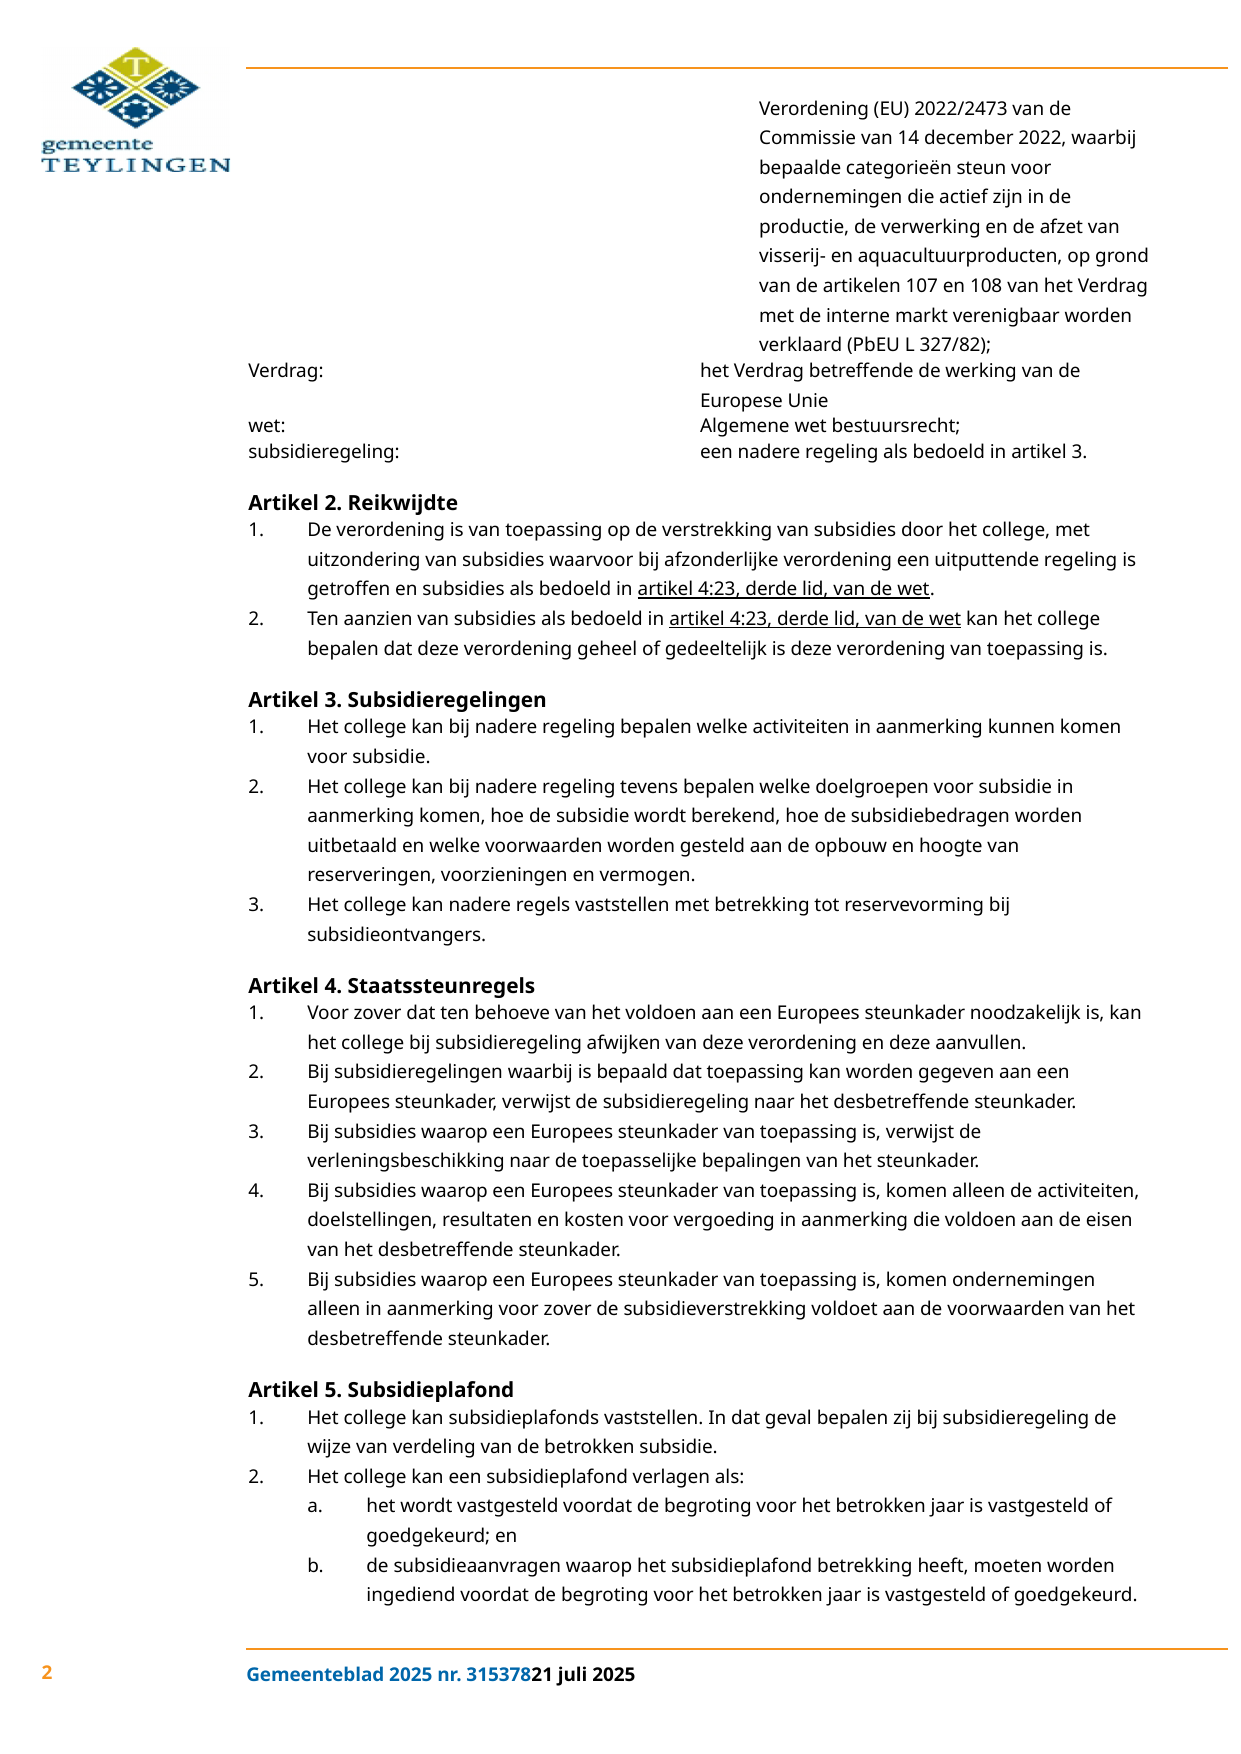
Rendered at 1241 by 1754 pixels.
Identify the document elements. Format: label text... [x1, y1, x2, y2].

table_cell het Verdrag betreffende de werking van de Europese Unie [700, 357, 1152, 412]
table_cell Verdrag: [248, 357, 700, 412]
text Artikel 5. Subsidieplafond [248, 1375, 1152, 1404]
text Artikel 2. Reikwijdte [248, 488, 1152, 516]
text Artikel 3. Subsidieregelingen [248, 685, 1152, 714]
list Bij subsidies waarop een Europees steunkader van toepassing is, komen ondernemingen alleen in aanmerking voor zover de subsidieverstrekking voldoet aan de voorwaarden van het desbetreffende steunkader. [248, 1266, 1152, 1351]
picture [41, 47, 231, 172]
list Het college kan subsidieplafonds vaststellen. In dat geval bepalen zij bij subsidieregeling de wijze van verdeling van de betrokken subsidie. [248, 1404, 1152, 1459]
list De verordening is van toepassing op de verstrekking van subsidies door het college, met uitzondering van subsidies waarvoor bij afzonderlijke verordening een uitputtende regeling is getroffen en subsidies als bedoeld in artikel 4:23, derde lid, van de wet. [248, 516, 1152, 601]
table_cell Verordening (EU) 2022/2473 van de Commissie van 14 december 2022, waarbij bepaalde categorieën steun voor ondernemingen die actief zijn in de productie, de verwerking en de afzet van visserij- en aquacultuurproducten, op grond van de artikelen 107 en 108 van het Verdrag met de interne markt verenigbaar worden verklaard (PbEU L 327/82); [700, 95, 1152, 357]
text Artikel 4. Staatssteunregels [248, 971, 1152, 999]
list Bij subsidies waarop een Europees steunkader van toepassing is, komen alleen de activiteiten, doelstellingen, resultaten en kosten voor vergoeding in aanmerking die voldoen aan de eisen van het desbetreffende steunkader. [248, 1177, 1152, 1262]
table_cell wet: [248, 413, 700, 438]
list het wordt vastgesteld voordat de begroting voor het betrokken jaar is vastgesteld of goedgekeurd; en [307, 1493, 1152, 1548]
list Ten aanzien van subsidies als bedoeld in artikel 4:23, derde lid, van de wet kan het college bepalen dat deze verordening geheel of gedeeltelijk is deze verordening van toepassing is. [248, 605, 1152, 661]
table_cell Algemene wet bestuursrecht; [700, 413, 1152, 438]
list Het college kan bij nadere regeling tevens bepalen welke doelgroepen voor subsidie in aanmerking komen, hoe de subsidie wordt berekend, hoe de subsidiebedragen worden uitbetaald en welke voorwaarden worden gesteld aan de opbouw en hoogte van reserveringen, voorzieningen en vermogen. [248, 773, 1152, 887]
list de subsidieaanvragen waarop het subsidieplafond betrekking heeft, moeten worden ingediend voordat de begroting voor het betrokken jaar is vastgesteld of goedgekeurd. [307, 1552, 1152, 1607]
list Bij subsidieregelingen waarbij is bepaald dat toepassing kan worden gegeven aan een Europees steunkader, verwijst de subsidieregeling naar het desbetreffende steunkader. [248, 1059, 1152, 1114]
list Het college kan nadere regels vaststellen met betrekking tot reservevorming bij subsidieontvangers. [248, 891, 1152, 946]
list Het college kan bij nadere regeling bepalen welke activiteiten in aanmerking kunnen komen voor subsidie. [248, 714, 1152, 769]
table_cell subsidieregeling: [248, 438, 700, 464]
table_cell een nadere regeling als bedoeld in artikel 3. [700, 438, 1152, 464]
list Bij subsidies waarop een Europees steunkader van toepassing is, verwijst de verleningsbeschikking naar de toepasselijke bepalingen van het steunkader. [248, 1118, 1152, 1173]
list Het college kan een subsidieplafond verlagen als: [248, 1463, 1152, 1489]
table_cell [248, 95, 700, 357]
list Voor zover dat ten behoeve van het voldoen aan een Europees steunkader noodzakelijk is, kan het college bij subsidieregeling afwijken van deze verordening en deze aanvullen. [248, 999, 1152, 1055]
